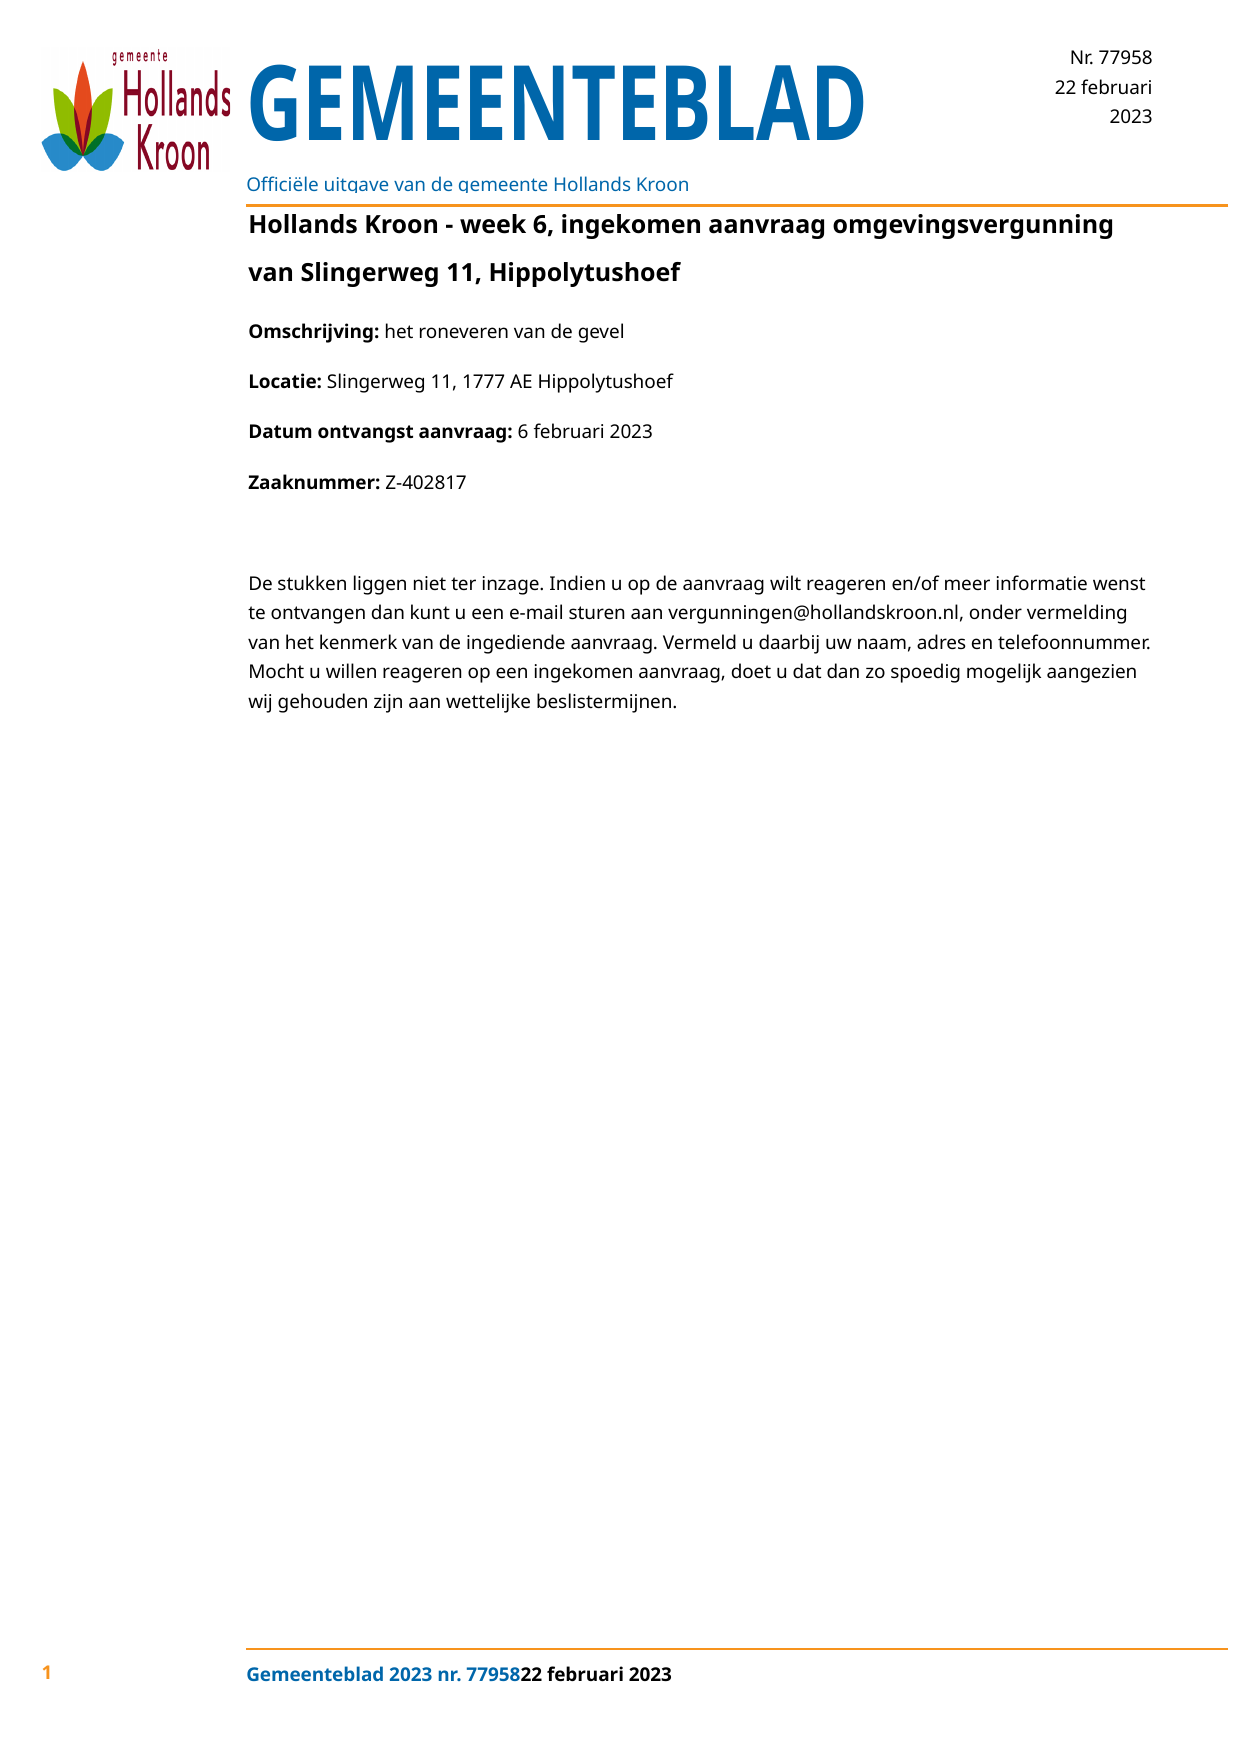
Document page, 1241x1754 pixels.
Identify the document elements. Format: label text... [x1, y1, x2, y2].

picture [41, 47, 231, 172]
text Zaaknummer: Z-402817 [248, 469, 1152, 495]
text Locatie: Slingerweg 11, 1777 AE Hippolytushoef [248, 368, 1152, 394]
text Omschrijving: het roneveren van de gevel [248, 318, 1152, 344]
text Hollands Kroon - week 6, ingekomen aanvraag omgevingsvergunning van Slingerweg 11, Hippolytushoef [248, 207, 1152, 288]
text Datum ontvangst aanvraag: 6 februari 2023 [248, 419, 1152, 444]
text De stukken liggen niet ter inzage. Indien u op de aanvraag wilt reageren en/of meer informatie wenst te ontvangen dan kunt u een e-mail sturen aan vergunningen@hollandskroon.nl, onder vermelding van het kenmerk van de ingediende aanvraag. Vermeld u daarbij uw naam, adres en telefoonnummer. Mocht u willen reageren op een ingekomen aanvraag, doet u dat dan zo spoedig mogelijk aangezien wij gehouden zijn aan wettelijke beslistermijnen. [248, 570, 1152, 714]
